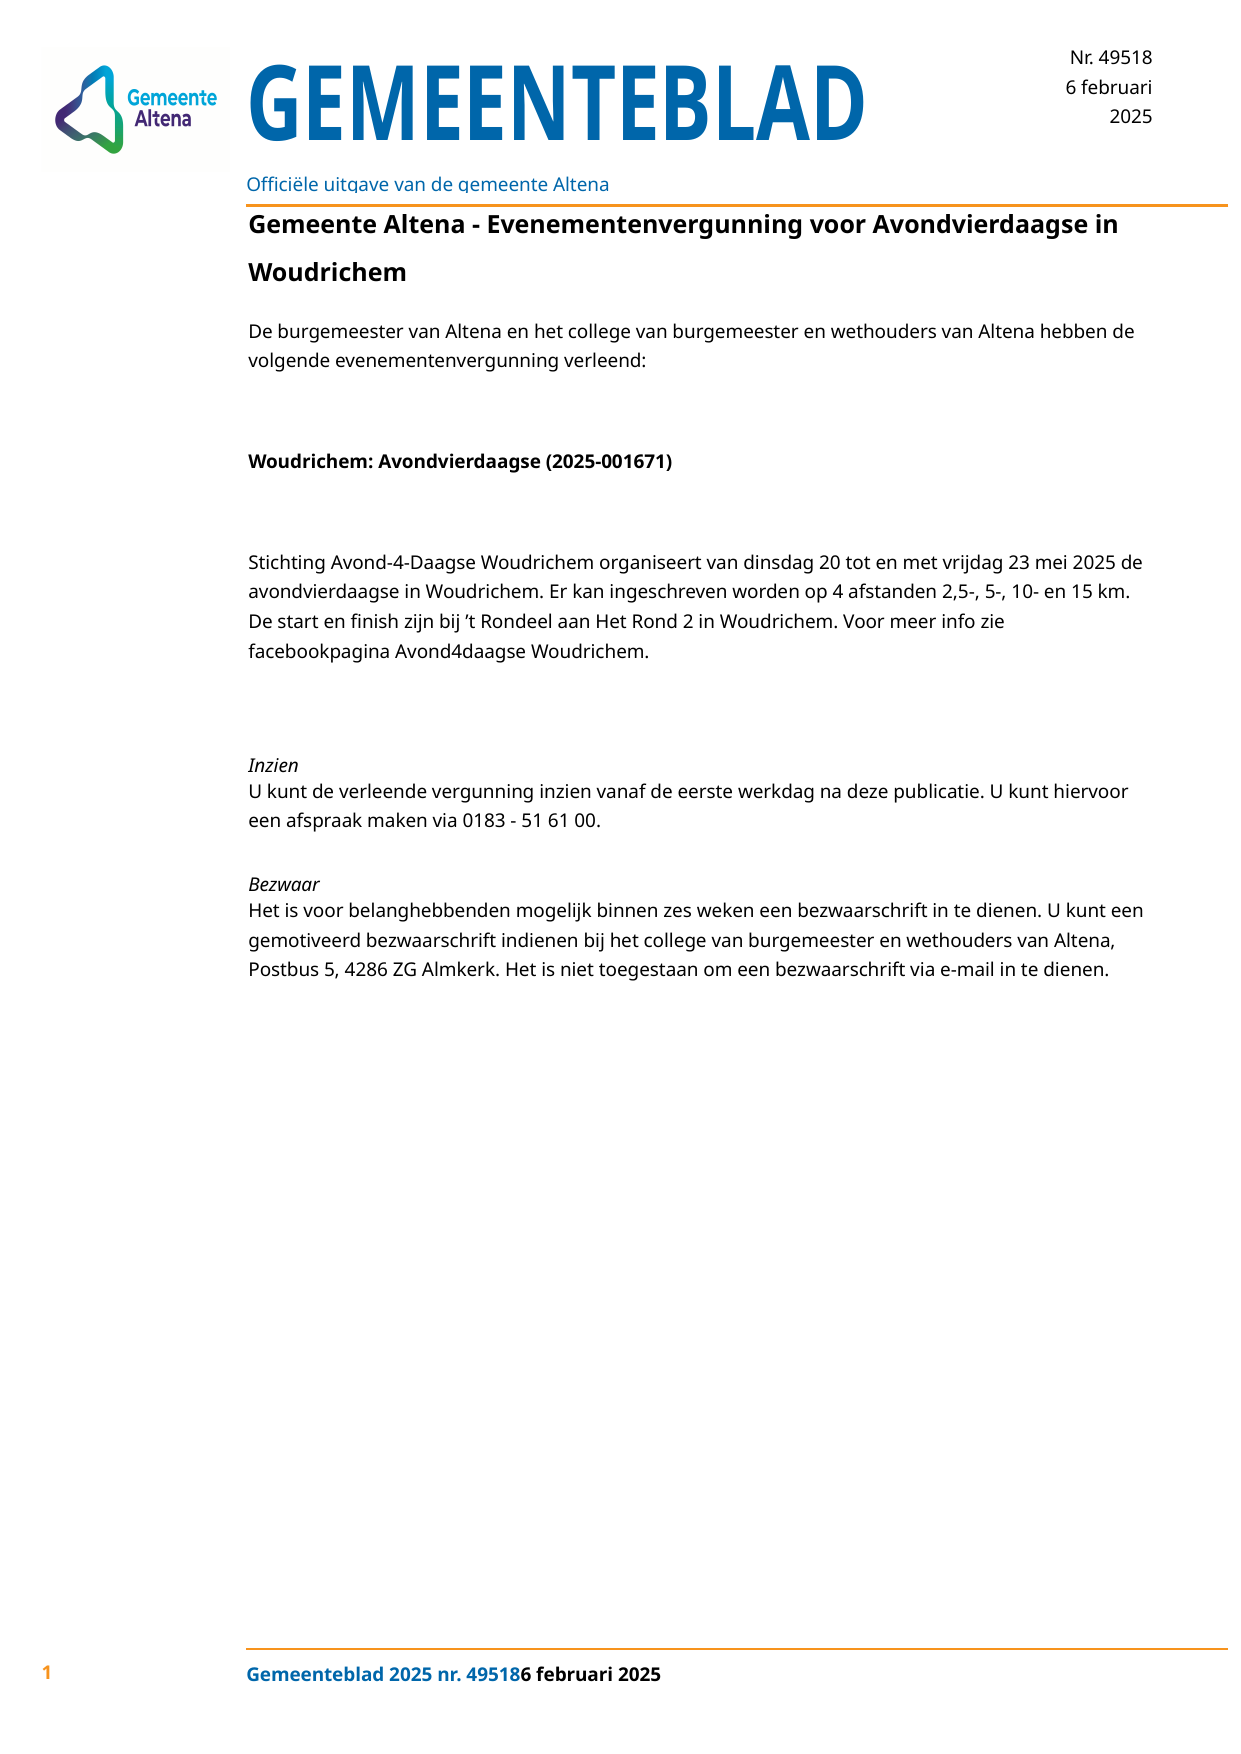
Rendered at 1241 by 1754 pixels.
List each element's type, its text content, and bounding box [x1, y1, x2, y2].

text Inzien [248, 752, 1152, 778]
text Stichting Avond-4-Daagse Woudrichem organiseert van dinsdag 20 tot en met vrijdag 23 mei 2025 de avondvierdaagse in Woudrichem. Er kan ingeschreven worden op 4 afstanden 2,5-, 5-, 10- en 15 km. De start en finish zijn bij ’t Rondeel aan Het Rond 2 in Woudrichem. Voor meer info zie facebookpagina Avond4daagse Woudrichem. [248, 549, 1152, 664]
text Woudrichem: Avondvierdaagse (2025-001671) [248, 448, 1152, 474]
text Bezwaar [248, 872, 1152, 897]
text Het is voor belanghebbenden mogelijk binnen zes weken een bezwaarschrift in te dienen. U kunt een gemotiveerd bezwaarschrift indienen bij het college van burgemeester en wethouders van Altena, Postbus 5, 4286 ZG Almkerk. Het is niet toegestaan om een bezwaarschrift via e-mail in te dienen. [248, 897, 1152, 982]
picture [41, 47, 231, 172]
text De burgemeester van Altena en het college van burgemeester en wethouders van Altena hebben de volgende evenementenvergunning verleend: [248, 318, 1152, 373]
text Gemeente Altena - Evenementenvergunning voor Avondvierdaagse in Woudrichem [248, 207, 1152, 288]
text U kunt de verleende vergunning inzien vanaf de eerste werkdag na deze publicatie. U kunt hiervoor een afspraak maken via 0183 - 51 61 00. [248, 778, 1152, 833]
